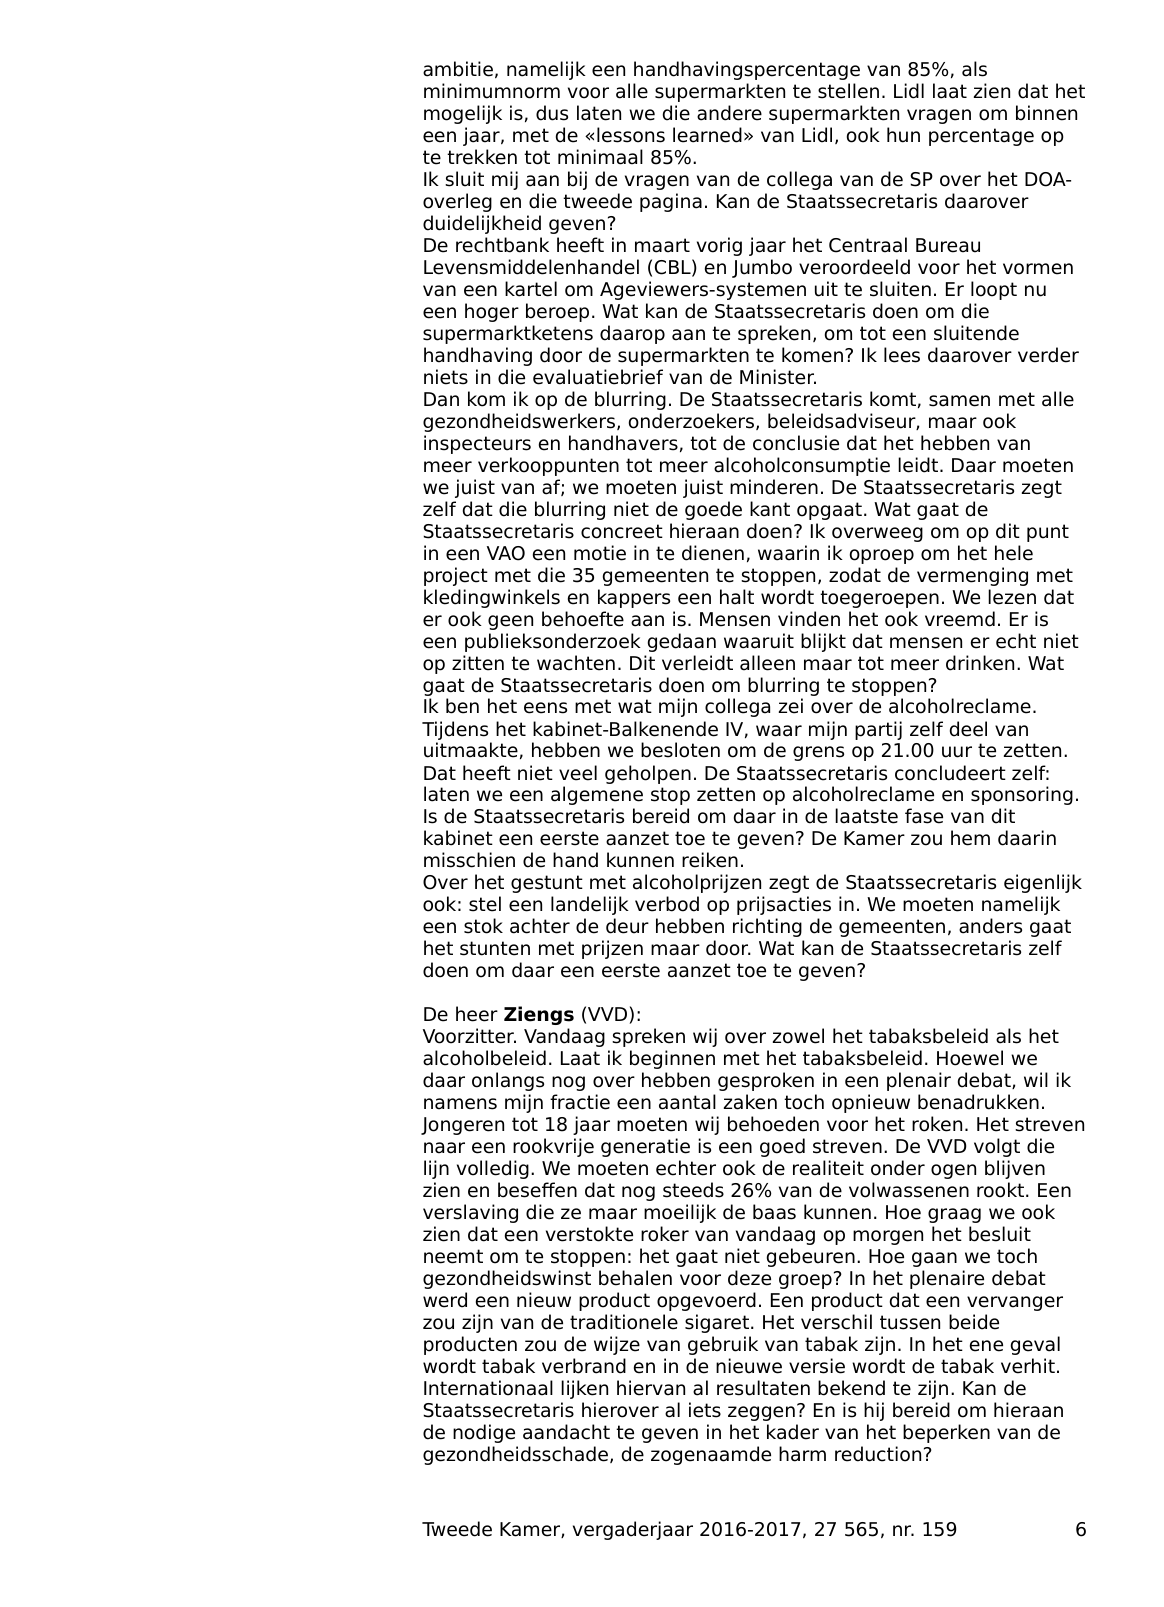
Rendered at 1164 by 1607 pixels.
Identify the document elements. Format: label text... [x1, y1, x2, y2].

text Dan kom ik op de blurring. De Staatssecretaris komt, samen met alle gezondheidswerkers, onderzoekers, beleidsadviseur, maar ook inspecteurs en handhavers, tot de conclusie dat het hebben van meer verkooppunten tot meer alcoholconsumptie leidt. Daar moeten we juist van af; we moeten juist minderen. De Staatssecretaris zegt zelf dat die blurring niet de goede kant opgaat. Wat gaat de Staatssecretaris concreet hieraan doen? Ik overweeg om op dit punt in een VAO een motie in te dienen, waarin ik oproep om het hele project met die 35 gemeenten te stoppen, zodat de vermenging met kledingwinkels en kappers een halt wordt toegeroepen. We lezen dat er ook geen behoefte aan is. Mensen vinden het ook vreemd. Er is een publieksonderzoek gedaan waaruit blijkt dat mensen er echt niet op zitten te wachten. Dit verleidt alleen maar tot meer drinken. Wat gaat de Staatssecretaris doen om blurring te stoppen? [422, 389, 1087, 696]
text Voorzitter. Vandaag spreken wij over zowel het tabaksbeleid als het alcoholbeleid. Laat ik beginnen met het tabaksbeleid. Hoewel we daar onlangs nog over hebben gesproken in een plenair debat, wil ik namens mijn fractie een aantal zaken toch opnieuw benadrukken. Jongeren tot 18 jaar moeten wij behoeden voor het roken. Het streven naar een rookvrije generatie is een goed streven. De VVD volgt die lijn volledig. We moeten echter ook de realiteit onder ogen blijven zien en beseffen dat nog steeds 26% van de volwassenen rookt. Een verslaving die ze maar moeilijk de baas kunnen. Hoe graag we ook zien dat een verstokte roker van vandaag op morgen het besluit neemt om te stoppen: het gaat niet gebeuren. Hoe gaan we toch gezondheidswinst behalen voor deze groep? In het plenaire debat werd een nieuw product opgevoerd. Een product dat een vervanger zou zijn van de traditionele sigaret. Het verschil tussen beide producten zou de wijze van gebruik van tabak zijn. In het ene geval wordt tabak verbrand en in de nieuwe versie wordt de tabak verhit. Internationaal lijken hiervan al resultaten bekend te zijn. Kan de Staatssecretaris hierover al iets zeggen? En is hij bereid om hieraan de nodige aandacht te geven in het kader van het beperken van de gezondheidsschade, de zogenaamde harm reduction? [422, 1026, 1087, 1466]
text De rechtbank heeft in maart vorig jaar het Centraal Bureau Levensmiddelenhandel (CBL) en Jumbo veroordeeld voor het vormen van een kartel om Ageviewers-systemen uit te sluiten. Er loopt nu een hoger beroep. Wat kan de Staatssecretaris doen om die supermarktketens daarop aan te spreken, om tot een sluitende handhaving door de supermarkten te komen? Ik lees daarover verder niets in die evaluatiebrief van de Minister. [422, 235, 1087, 389]
text Over het gestunt met alcoholprijzen zegt de Staatssecretaris eigenlijk ook: stel een landelijk verbod op prijsacties in. We moeten namelijk een stok achter de deur hebben richting de gemeenten, anders gaat het stunten met prijzen maar door. Wat kan de Staatssecretaris zelf doen om daar een eerste aanzet toe te geven? [422, 872, 1087, 982]
text Ik sluit mij aan bij de vragen van de collega van de SP over het DOA-overleg en die tweede pagina. Kan de Staatssecretaris daarover duidelijkheid geven? [422, 169, 1087, 235]
text Ik ben het eens met wat mijn collega zei over de alcoholreclame. Tijdens het kabinet-Balkenende IV, waar mijn partij zelf deel van uitmaakte, hebben we besloten om de grens op 21.00 uur te zetten. Dat heeft niet veel geholpen. De Staatssecretaris concludeert zelf: laten we een algemene stop zetten op alcoholreclame en sponsoring. Is de Staatssecretaris bereid om daar in de laatste fase van dit kabinet een eerste aanzet toe te geven? De Kamer zou hem daarin misschien de hand kunnen reiken. [422, 696, 1087, 872]
text ambitie, namelijk een handhavingspercentage van 85%, als minimumnorm voor alle supermarkten te stellen. Lidl laat zien dat het mogelijk is, dus laten we die andere supermarkten vragen om binnen een jaar, met de «lessons learned» van Lidl, ook hun percentage op te trekken tot minimaal 85%. [422, 59, 1087, 169]
text De heer Ziengs (VVD): [422, 1004, 1087, 1026]
